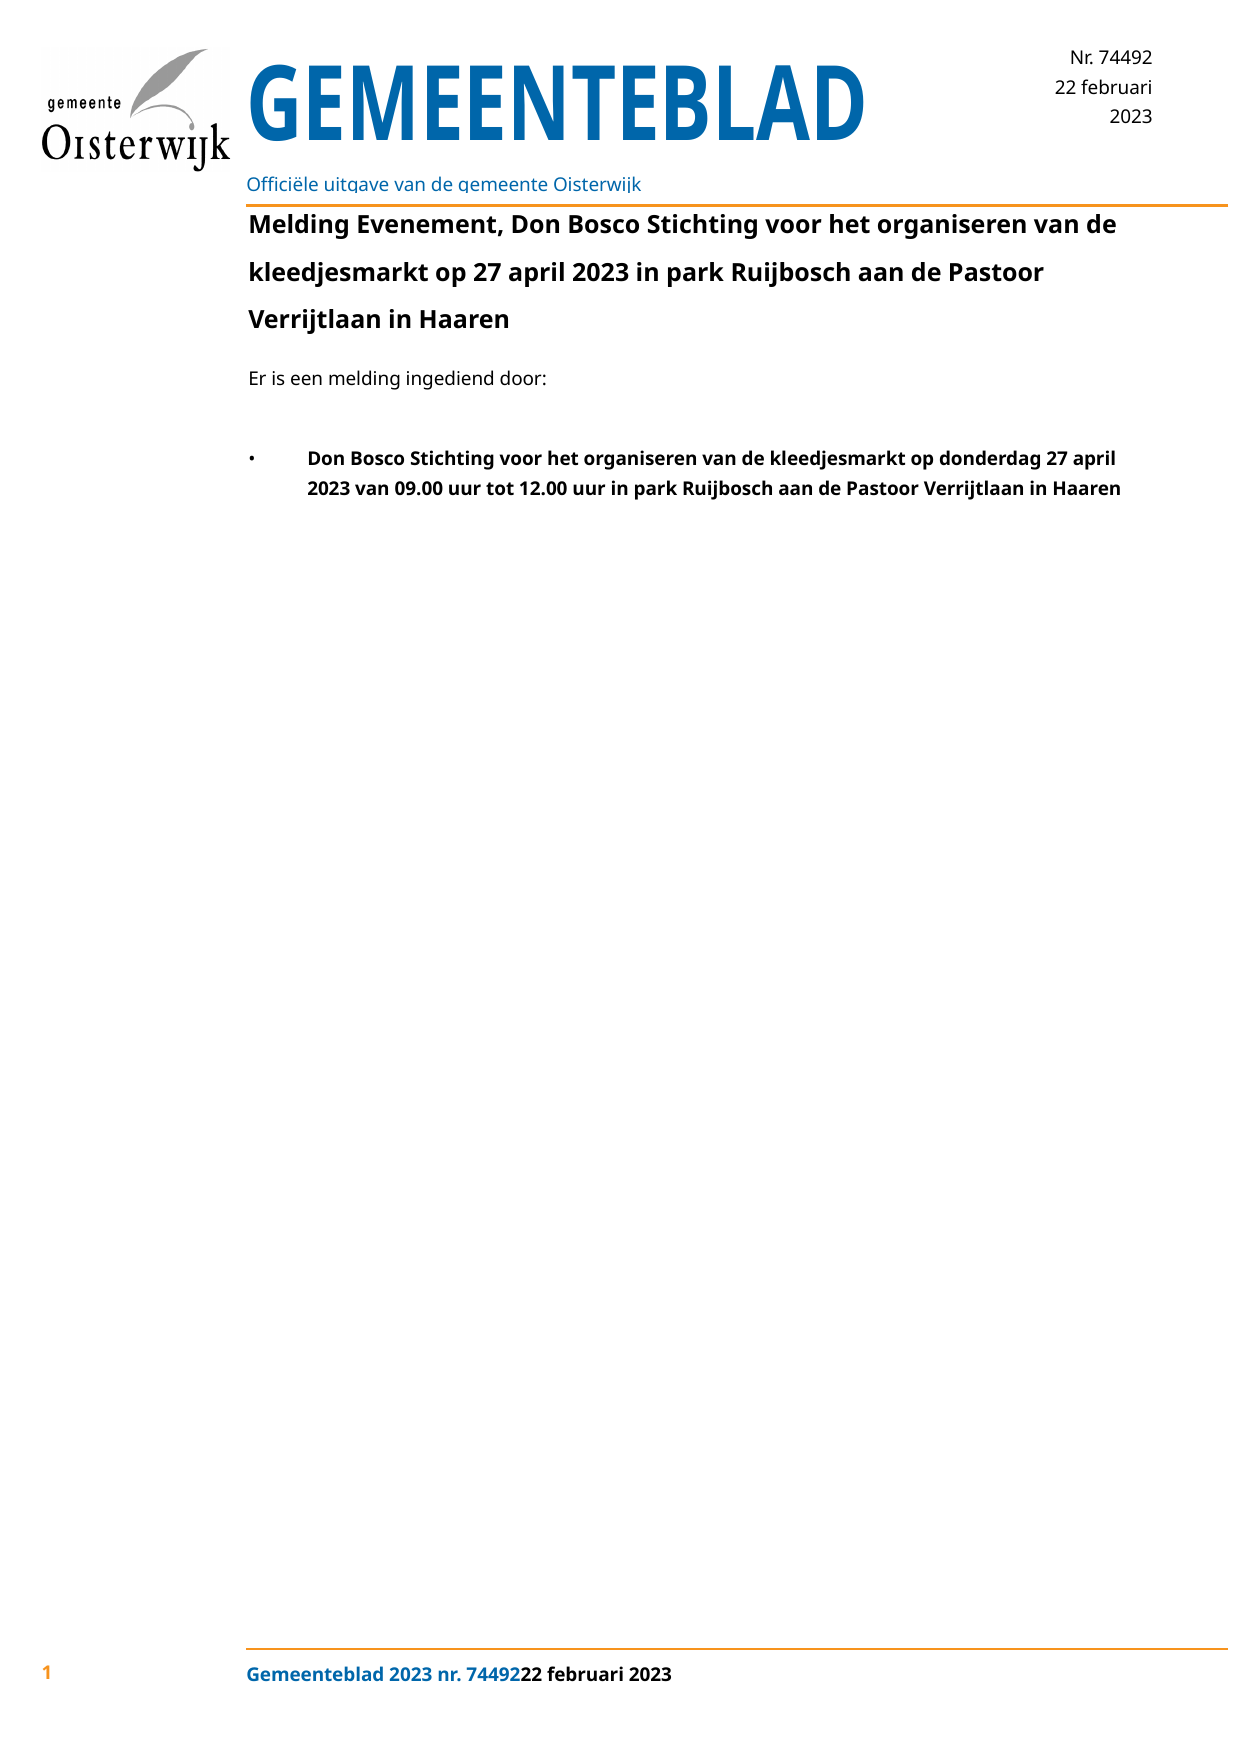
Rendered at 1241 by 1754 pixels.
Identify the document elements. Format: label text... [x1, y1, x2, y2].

text Melding Evenement, Don Bosco Stichting voor het organiseren van de kleedjesmarkt op 27 april 2023 in park Ruijbosch aan de Pastoor Verrijtlaan in Haaren [248, 207, 1152, 336]
text Er is een melding ingediend door: [248, 366, 1152, 391]
picture [41, 47, 231, 172]
list Don Bosco Stichting voor het organiseren van de kleedjesmarkt op donderdag 27 april 2023 van 09.00 uur tot 12.00 uur in park Ruijbosch aan de Pastoor Verrijtlaan in Haaren [248, 446, 1152, 501]
